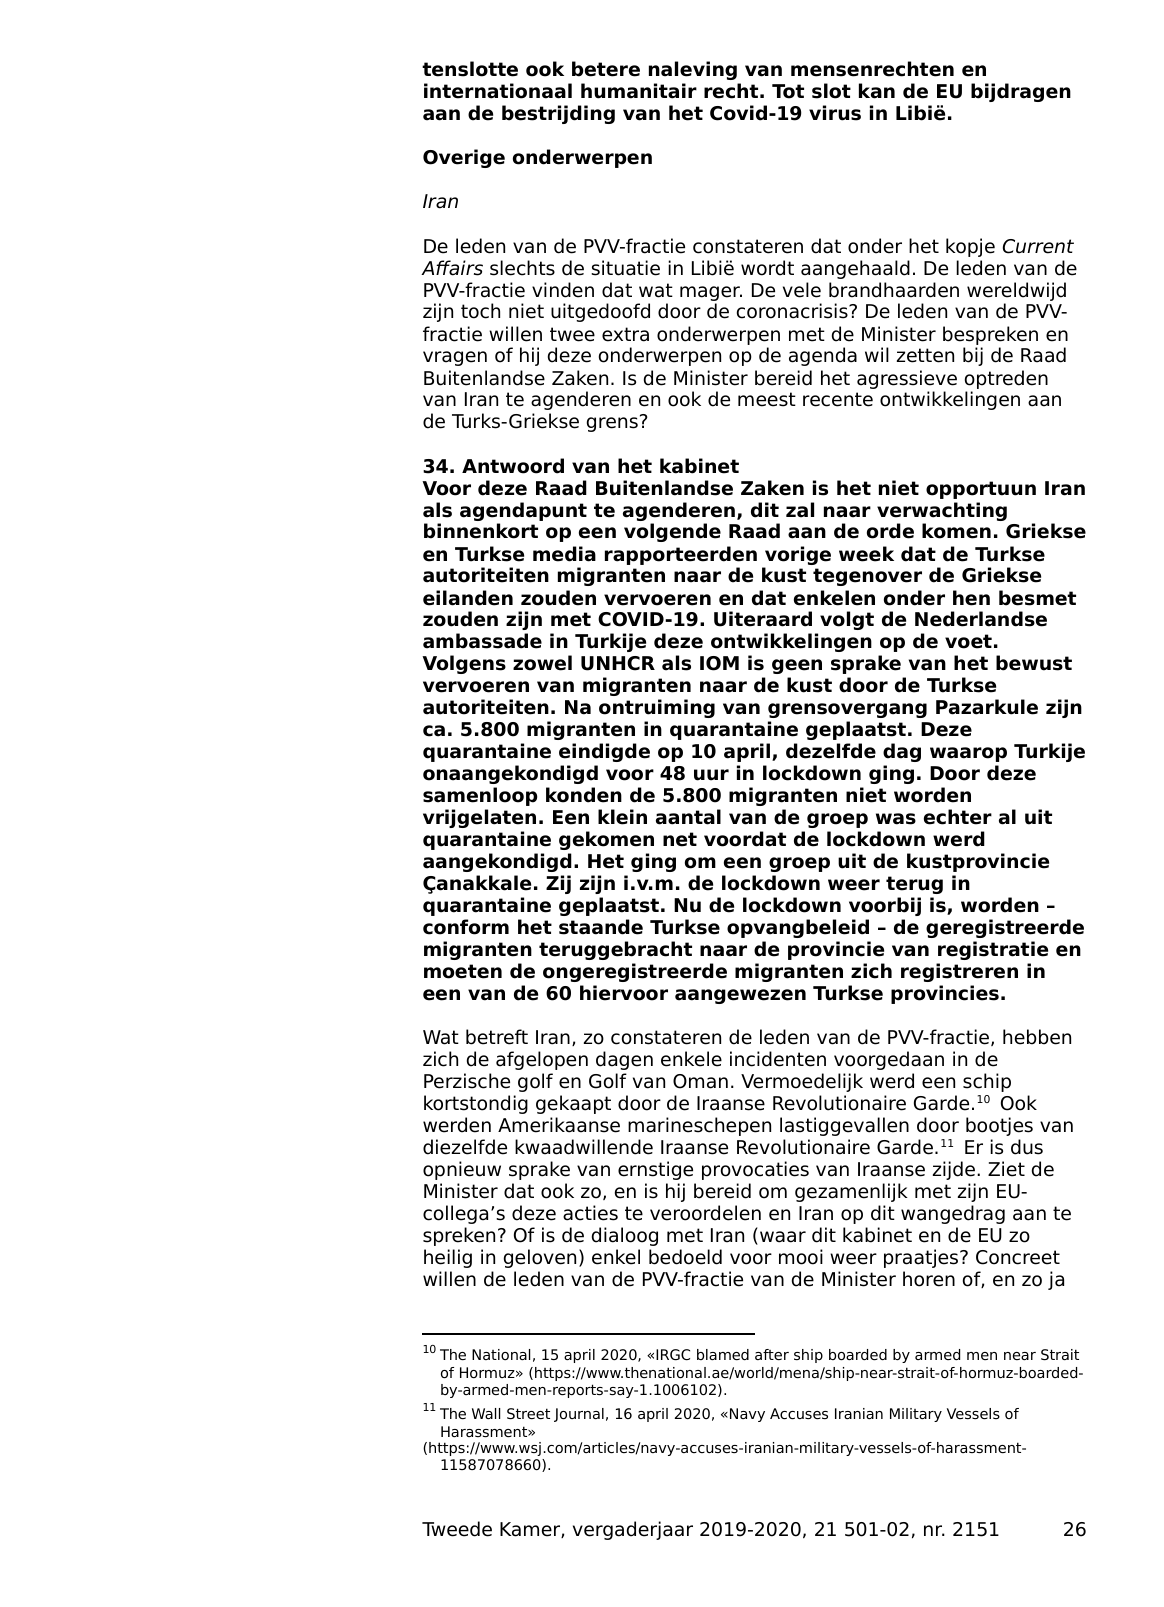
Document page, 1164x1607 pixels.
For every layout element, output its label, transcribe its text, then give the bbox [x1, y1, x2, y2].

subtitle Iran [422, 191, 1087, 213]
text 34. Antwoord van het kabinet [422, 456, 1087, 477]
text Wat betreft Iran, zo constateren de leden van de PVV-fractie, hebben zich de afgelopen dagen enkele incidenten voorgedaan in de Perzische golf en Golf van Oman. Vermoedelijk werd een schip kortstondig gekaapt door de Iraanse Revolutionaire Garde. Ook werden Amerikaanse marineschepen lastiggevallen door bootjes van diezelfde kwaadwillende Iraanse Revolutionaire Garde. Er is dus opnieuw sprake van ernstige provocaties van Iraanse zijde. Ziet de Minister dat ook zo, en is hij bereid om gezamenlijk met zijn EU-collega’s deze acties te veroordelen en Iran op dit wangedrag aan te spreken? Of is de dialoog met Iran (waar dit kabinet en de EU zo heilig in geloven) enkel bedoeld voor mooi weer praatjes? Concreet willen de leden van de PVV-fractie van de Minister horen of, en zo ja [422, 1027, 1087, 1291]
subtitle Overige onderwerpen [422, 147, 1087, 169]
text tenslotte ook betere naleving van mensenrechten en internationaal humanitair recht. Tot slot kan de EU bijdragen aan de bestrijding van het Covid-19 virus in Libië. [422, 59, 1087, 125]
text Voor deze Raad Buitenlandse Zaken is het niet opportuun Iran als agendapunt te agenderen, dit zal naar verwachting binnenkort op een volgende Raad aan de orde komen. Griekse en Turkse media rapporteerden vorige week dat de Turkse autoriteiten migranten naar de kust tegenover de Griekse eilanden zouden vervoeren en dat enkelen onder hen besmet zouden zijn met COVID-19. Uiteraard volgt de Nederlandse ambassade in Turkije deze ontwikkelingen op de voet. Volgens zowel UNHCR als IOM is geen sprake van het bewust vervoeren van migranten naar de kust door de Turkse autoriteiten. Na ontruiming van grensovergang Pazarkule zijn ca. 5.800 migranten in quarantaine geplaatst. Deze quarantaine eindigde op 10 april, dezelfde dag waarop Turkije onaangekondigd voor 48 uur in lockdown ging. Door deze samenloop konden de 5.800 migranten niet worden vrijgelaten. Een klein aantal van de groep was echter al uit quarantaine gekomen net voordat de lockdown werd aangekondigd. Het ging om een groep uit de kustprovincie Çanakkale. Zij zijn i.v.m. de lockdown weer terug in quarantaine geplaatst. Nu de lockdown voorbij is, worden – conform het staande Turkse opvangbeleid – de geregistreerde migranten teruggebracht naar de provincie van registratie en moeten de ongeregistreerde migranten zich registreren in een van de 60 hiervoor aangewezen Turkse provincies. [422, 477, 1087, 1005]
text De leden van de PVV-fractie constateren dat onder het kopje Current Affairs slechts de situatie in Libië wordt aangehaald. De leden van de PVV-fractie vinden dat wat mager. De vele brandhaarden wereldwijd zijn toch niet uitgedoofd door de coronacrisis? De leden van de PVV-fractie willen twee extra onderwerpen met de Minister bespreken en vragen of hij deze onderwerpen op de agenda wil zetten bij de Raad Buitenlandse Zaken. Is de Minister bereid het agressieve optreden van Iran te agenderen en ook de meest recente ontwikkelingen aan de Turks-Griekse grens? [422, 236, 1087, 433]
text The Wall Street Journal, 16 april 2020, «Navy Accuses Iranian Military Vessels of Harassment» [422, 1402, 1087, 1441]
text (https://www.wsj.com/articles/navy-accuses-iranian-military-vessels-of-harassment-11587078660). [422, 1441, 1087, 1474]
text The National, 15 april 2020, «IRGC blamed after ship boarded by armed men near Strait of Hormuz» (https://www.thenational.ae/world/mena/ship-near-strait-of-hormuz-boarded-by-armed-men-reports-say-1.1006102). [422, 1343, 1087, 1399]
